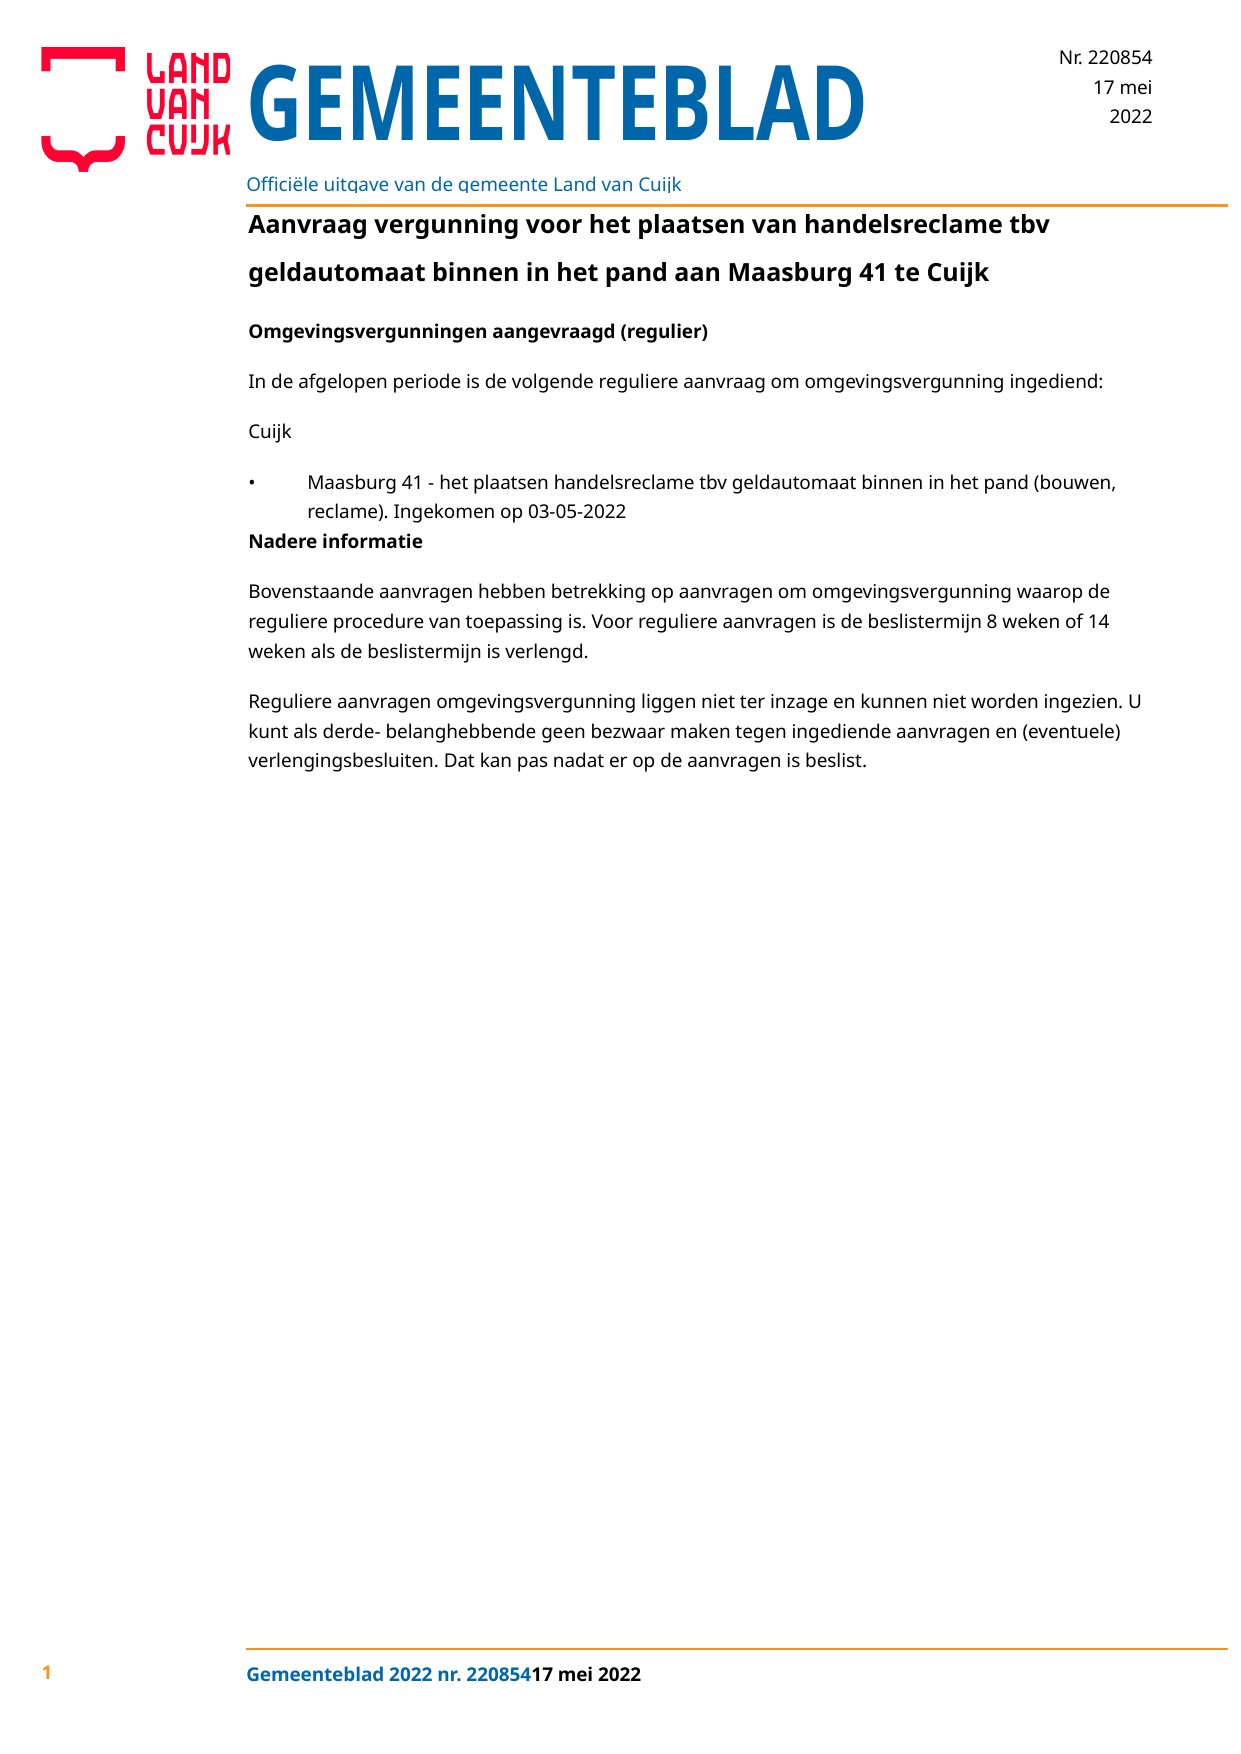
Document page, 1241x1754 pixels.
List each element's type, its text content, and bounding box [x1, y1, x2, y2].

text Cuijk [248, 419, 1152, 444]
picture [41, 47, 231, 172]
text In de afgelopen periode is de volgende reguliere aanvraag om omgevingsvergunning ingediend: [248, 368, 1152, 394]
text Nadere informatie [248, 528, 1152, 554]
text Bovenstaande aanvragen hebben betrekking op aanvragen om omgevingsvergunning waarop de reguliere procedure van toepassing is. Voor reguliere aanvragen is de beslistermijn 8 weken of 14 weken als de beslistermijn is verlengd. [248, 579, 1152, 664]
text Aanvraag vergunning voor het plaatsen van handelsreclame tbv geldautomaat binnen in het pand aan Maasburg 41 te Cuijk [248, 207, 1152, 288]
text Reguliere aanvragen omgevingsvergunning liggen niet ter inzage en kunnen niet worden ingezien. U kunt als derde- belanghebbende geen bezwaar maken tegen ingediende aanvragen en (eventuele) verlengingsbesluiten. Dat kan pas nadat er op de aanvragen is beslist. [248, 688, 1152, 773]
text Omgevingsvergunningen aangevraagd (regulier) [248, 318, 1152, 344]
list Maasburg 41 - het plaatsen handelsreclame tbv geldautomaat binnen in het pand (bouwen, reclame). Ingekomen op 03-05-2022 [248, 469, 1152, 524]
